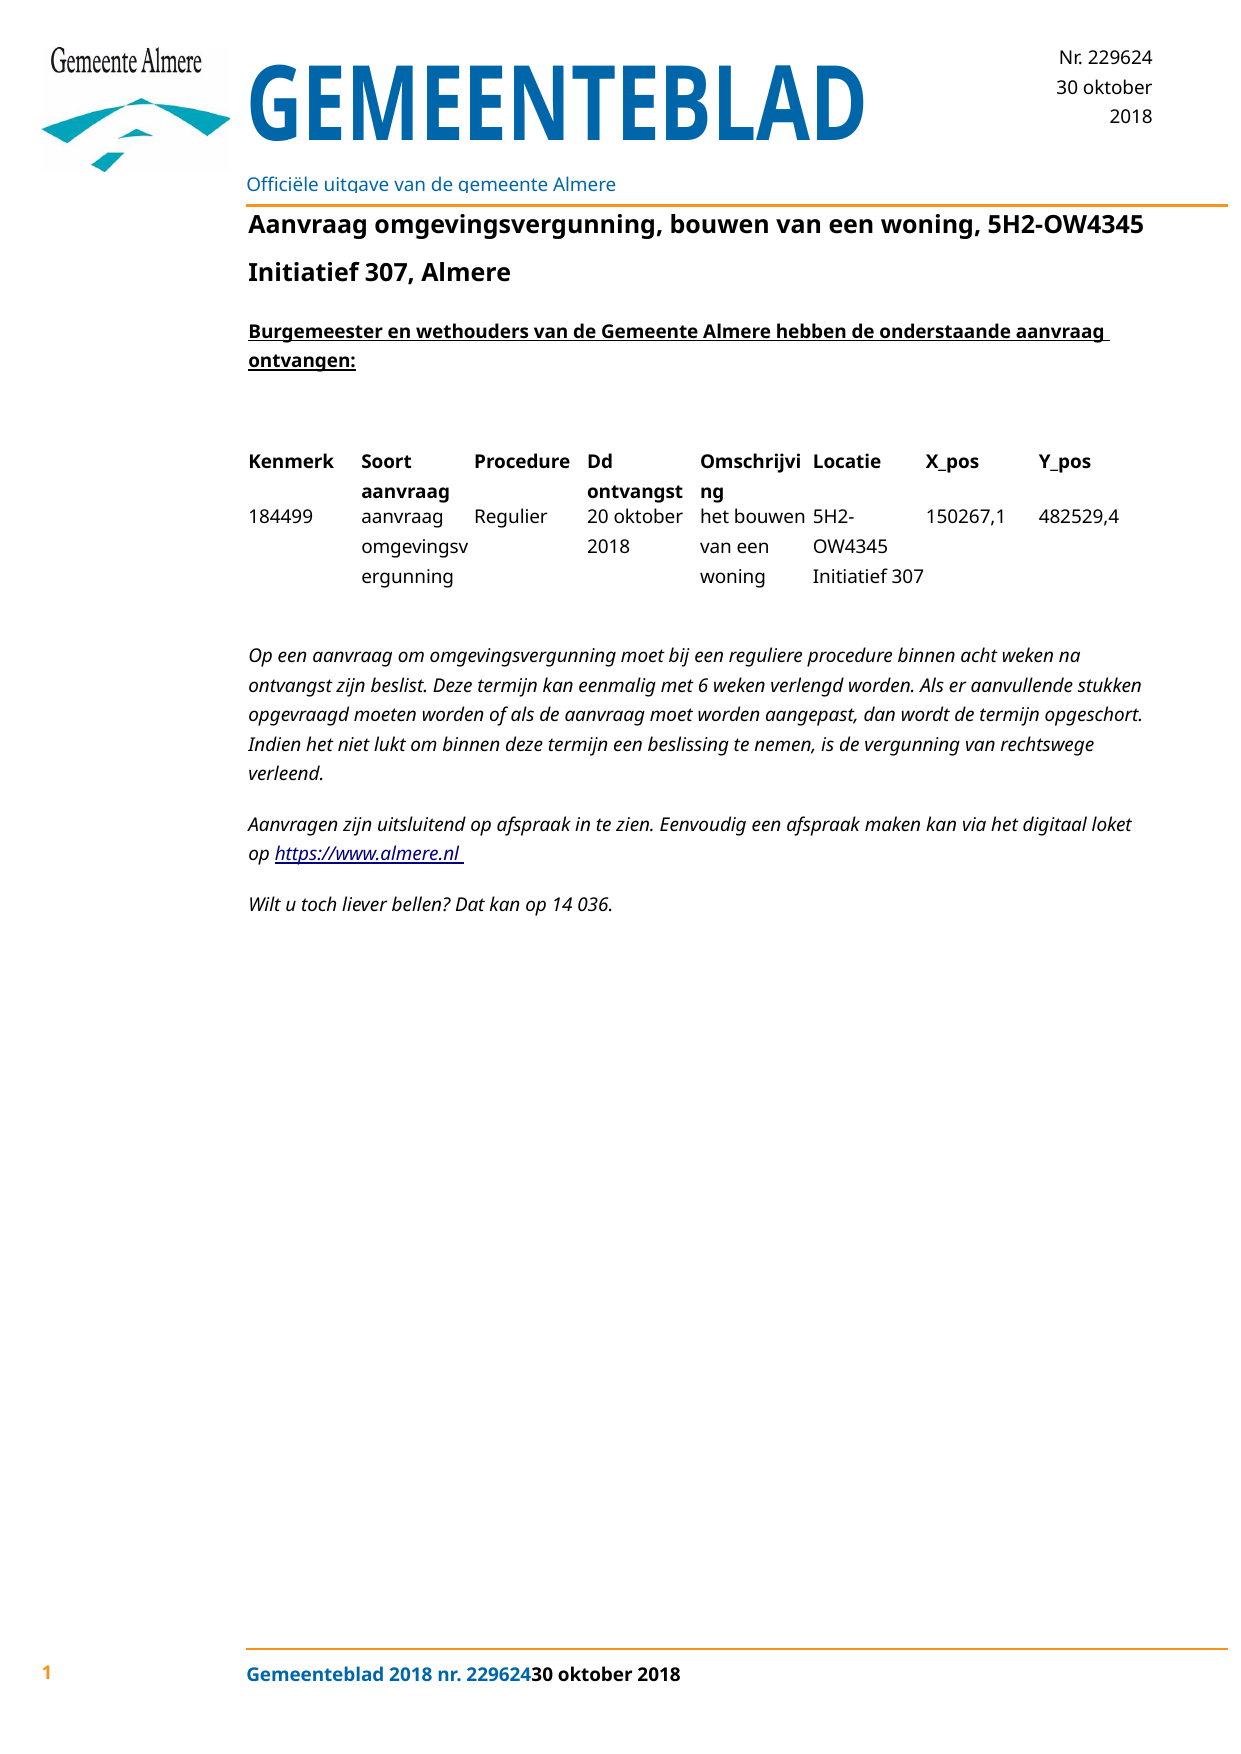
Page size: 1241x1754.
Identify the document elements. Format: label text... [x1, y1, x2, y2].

table_cell 150267,1 [926, 504, 1038, 589]
table_header Soort aanvraag [361, 449, 474, 504]
table_header Locatie [813, 449, 926, 504]
table_cell 184499 [248, 504, 361, 589]
table_header X_pos [926, 449, 1038, 504]
table_header Omschrijving [700, 449, 813, 504]
text Aanvraag omgevingsvergunning, bouwen van een woning, 5H2-OW4345 Initiatief 307, Almere [248, 207, 1152, 288]
table_cell het bouwen van een woning [700, 504, 813, 589]
table_cell 5H2-OW4345 Initiatief 307 [813, 504, 926, 589]
table_header Kenmerk [248, 449, 361, 504]
table_cell Regulier [474, 504, 587, 589]
text Burgemeester en wethouders van de Gemeente Almere hebben de onderstaande aanvraag ontvangen: [248, 318, 1152, 373]
table_cell 482529,4 [1039, 504, 1152, 589]
table_cell 20 oktober 2018 [587, 504, 700, 589]
text Wilt u toch liever bellen? Dat kan op 14 036. [248, 891, 1152, 917]
table_header Procedure [474, 449, 587, 504]
picture [41, 47, 231, 172]
table_header Dd ontvangst [587, 449, 700, 504]
table_cell aanvraag omgevingsvergunning [361, 504, 474, 589]
text Aanvragen zijn uitsluitend op afspraak in te zien. Eenvoudig een afspraak maken kan via het digitaal loket op https://www.almere.nl [248, 811, 1152, 866]
text Op een aanvraag om omgevingsvergunning moet bij een reguliere procedure binnen acht weken na ontvangst zijn beslist. Deze termijn kan eenmalig met 6 weken verlengd worden. Als er aanvullende stukken opgevraagd moeten worden of als de aanvraag moet worden aangepast, dan wordt de termijn opgeschort. Indien het niet lukt om binnen deze termijn een beslissing te nemen, is de vergunning van rechtswege verleend. [248, 642, 1152, 786]
table_header Y_pos [1039, 449, 1152, 504]
